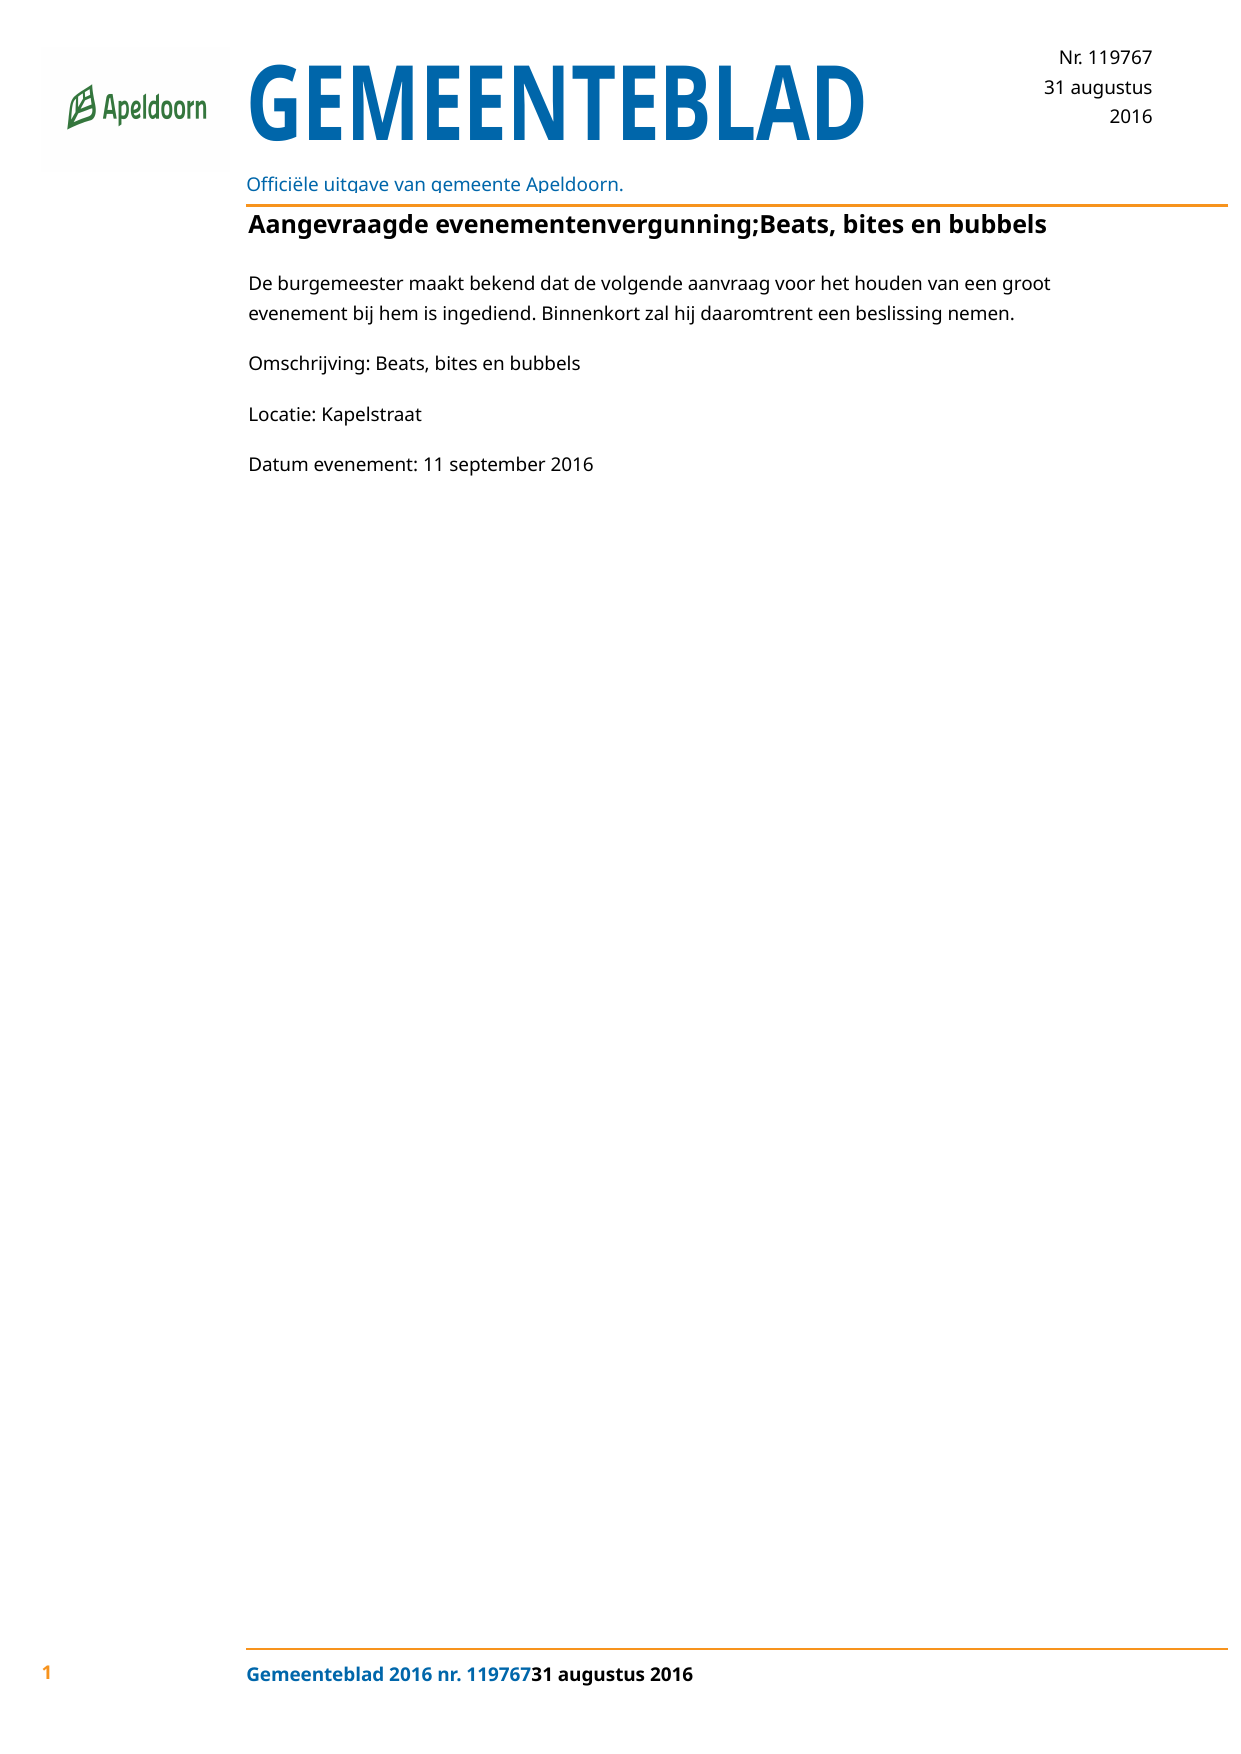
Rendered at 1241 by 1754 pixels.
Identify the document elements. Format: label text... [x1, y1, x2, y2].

text Omschrijving: Beats, bites en bubbels [248, 350, 1152, 376]
text Locatie: Kapelstraat [248, 401, 1152, 426]
text Aangevraagde evenementenvergunning;Beats, bites en bubbels [248, 207, 1152, 241]
text Datum evenement: 11 september 2016 [248, 451, 1152, 477]
text De burgemeester maakt bekend dat de volgende aanvraag voor het houden van een groot evenement bij hem is ingediend. Binnenkort zal hij daaromtrent een beslissing nemen. [248, 270, 1152, 326]
picture [41, 47, 231, 172]
